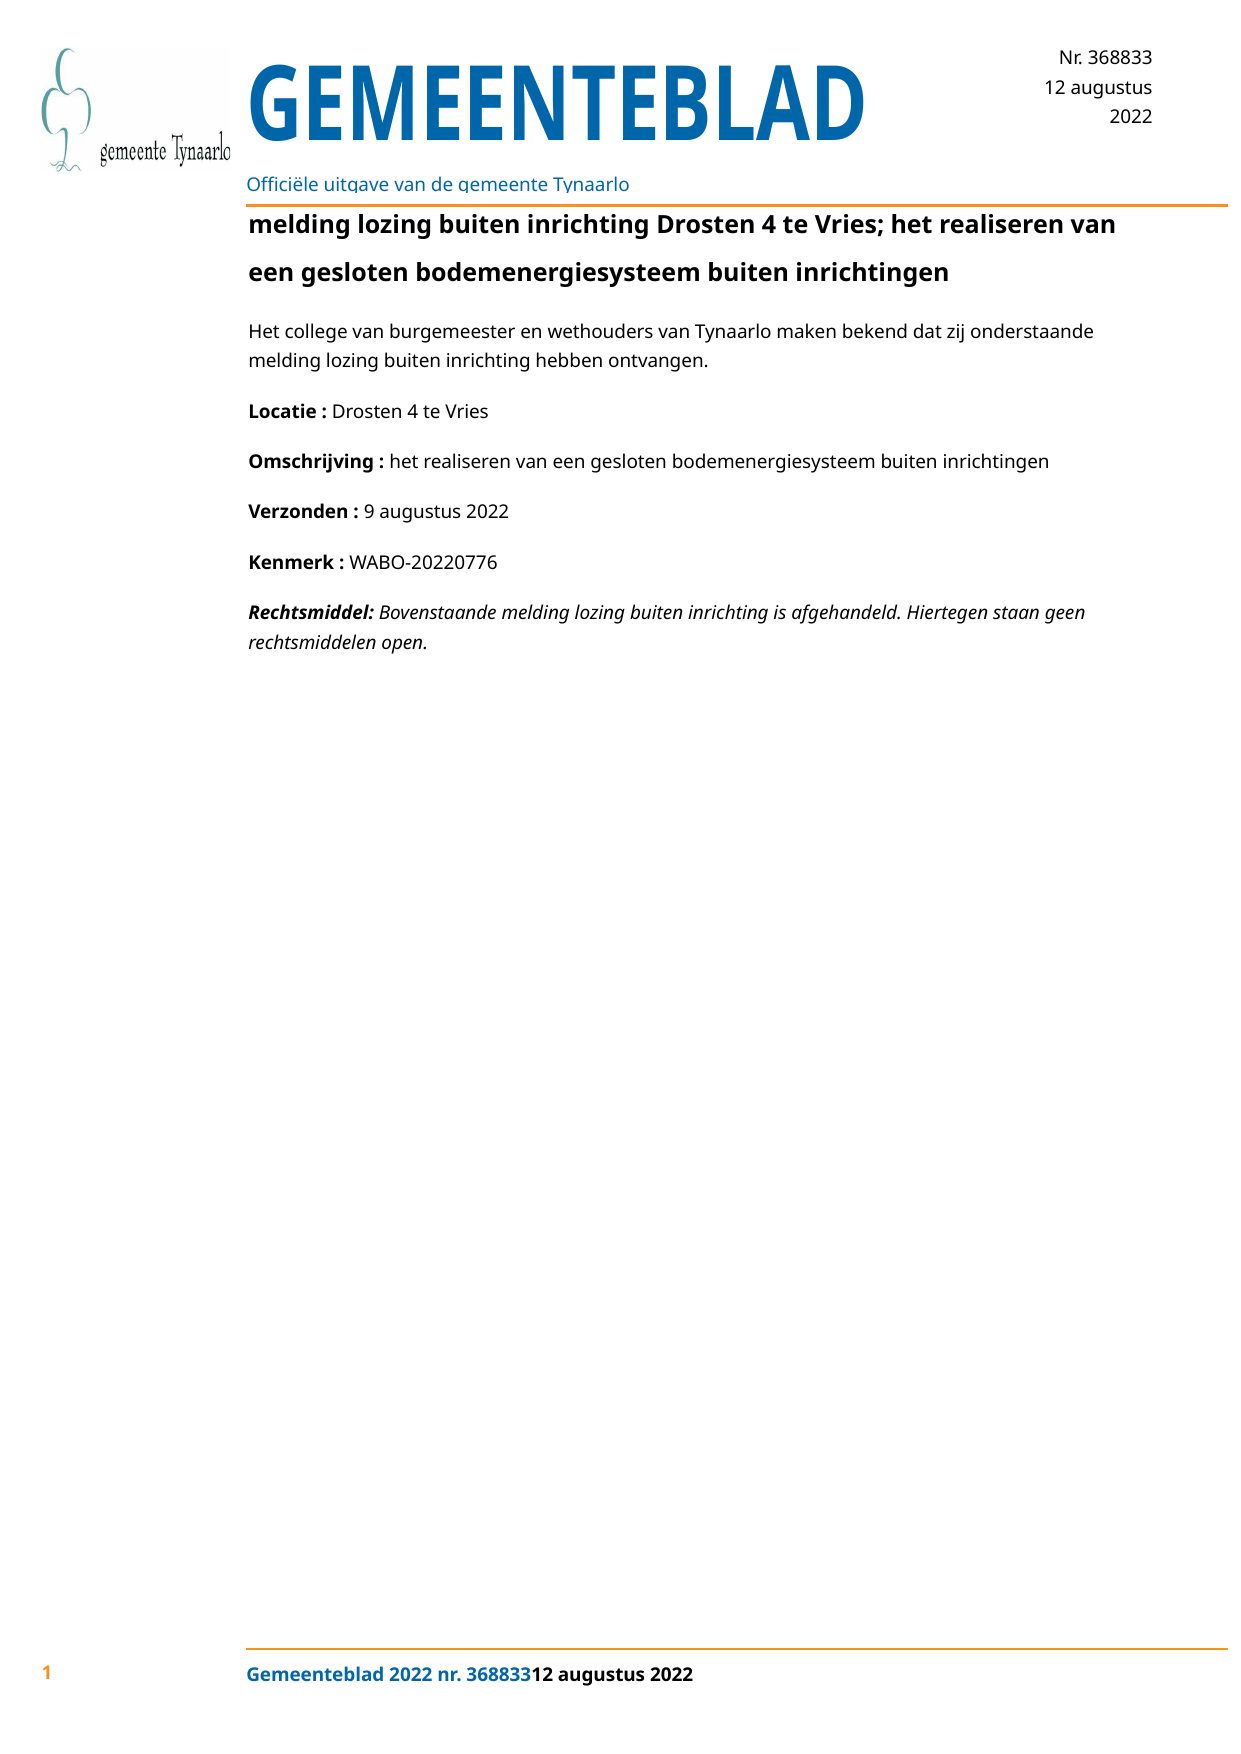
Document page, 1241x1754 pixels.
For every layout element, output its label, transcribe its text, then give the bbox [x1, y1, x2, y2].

text Omschrijving : het realiseren van een gesloten bodemenergiesysteem buiten inrichtingen [248, 448, 1152, 474]
text Het college van burgemeester en wethouders van Tynaarlo maken bekend dat zij onderstaande melding lozing buiten inrichting hebben ontvangen. [248, 318, 1152, 373]
text Verzonden : 9 augustus 2022 [248, 499, 1152, 524]
text Rechtsmiddel: Bovenstaande melding lozing buiten inrichting is afgehandeld. Hiertegen staan geen rechtsmiddelen open. [248, 599, 1152, 655]
picture [41, 47, 231, 172]
text Kenmerk : WABO-20220776 [248, 549, 1152, 575]
text melding lozing buiten inrichting Drosten 4 te Vries; het realiseren van een gesloten bodemenergiesysteem buiten inrichtingen [248, 207, 1152, 288]
text Locatie : Drosten 4 te Vries [248, 398, 1152, 424]
